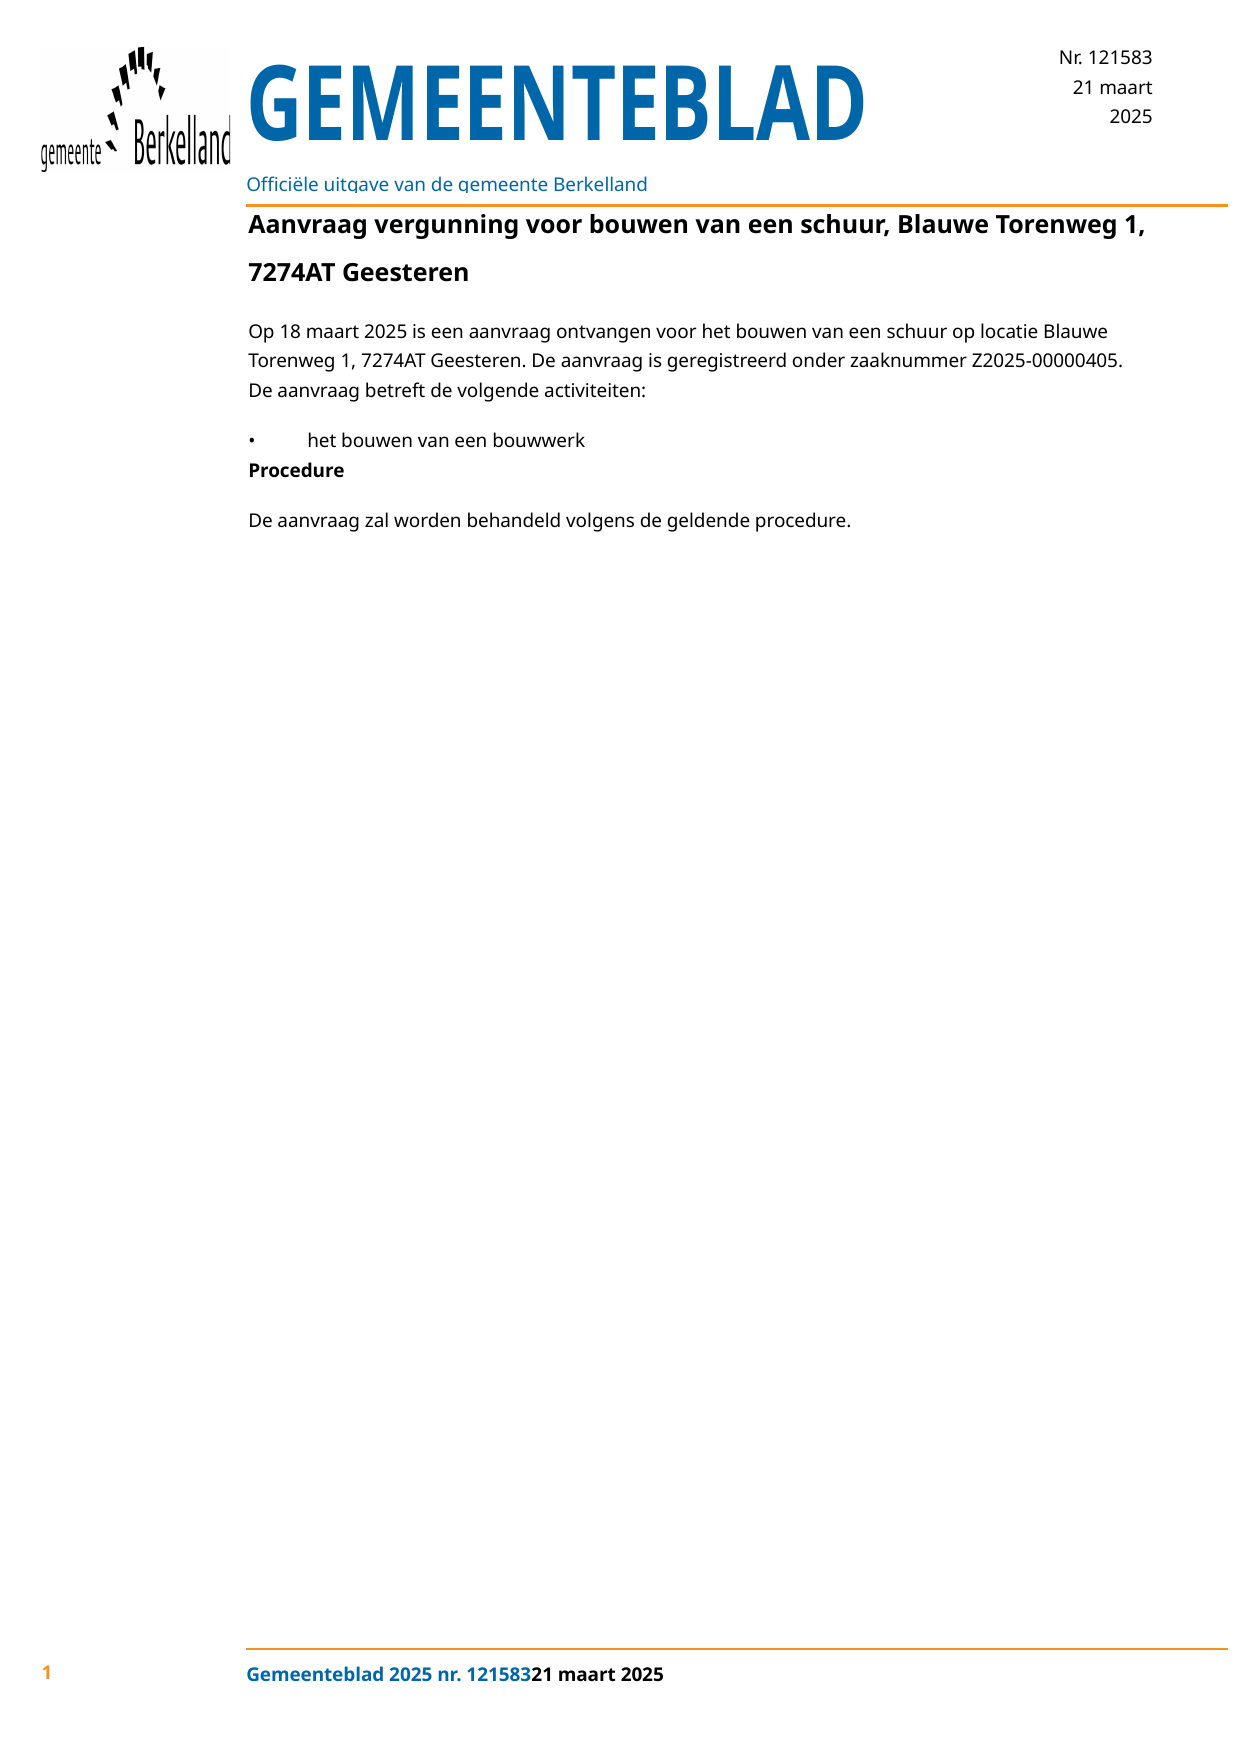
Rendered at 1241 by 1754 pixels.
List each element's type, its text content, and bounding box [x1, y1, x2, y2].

list het bouwen van een bouwwerk [248, 427, 1152, 453]
text Procedure [248, 457, 1152, 483]
picture [41, 47, 231, 172]
text Aanvraag vergunning voor bouwen van een schuur, Blauwe Torenweg 1, 7274AT Geesteren [248, 207, 1152, 288]
text De aanvraag zal worden behandeld volgens de geldende procedure. [248, 507, 1152, 533]
text Op 18 maart 2025 is een aanvraag ontvangen voor het bouwen van een schuur op locatie Blauwe Torenweg 1, 7274AT Geesteren. De aanvraag is geregistreerd onder zaaknummer Z2025-00000405. De aanvraag betreft de volgende activiteiten: [248, 318, 1152, 403]
